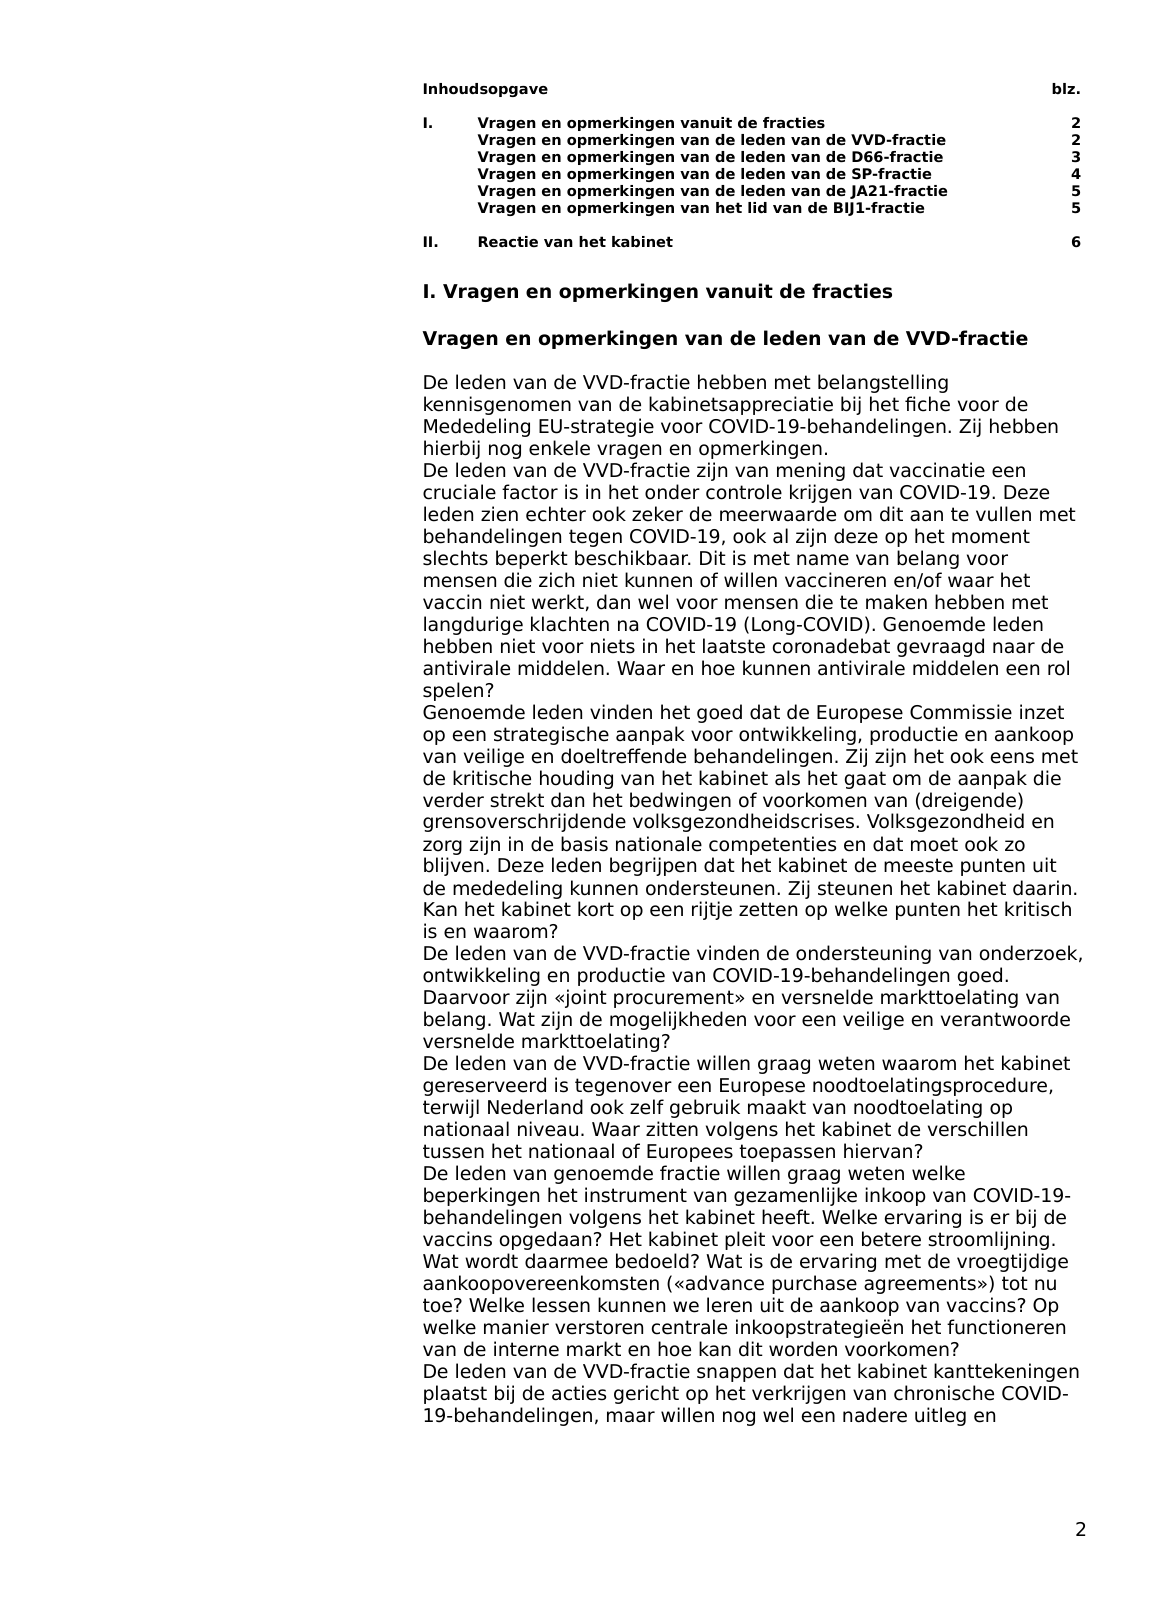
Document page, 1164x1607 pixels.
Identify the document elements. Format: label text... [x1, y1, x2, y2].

table_cell [422, 183, 471, 200]
text Genoemde leden vinden het goed dat de Europese Commissie inzet op een strategische aanpak voor ontwikkeling, productie en aankoop van veilige en doeltreffende behandelingen. Zij zijn het ook eens met de kritische houding van het kabinet als het gaat om de aanpak die verder strekt dan het bedwingen of voorkomen van (dreigende) grensoverschrijdende volksgezondheidscrises. Volksgezondheid en zorg zijn in de basis nationale competenties en dat moet ook zo blijven. Deze leden begrijpen dat het kabinet de meeste punten uit de mededeling kunnen ondersteunen. Zij steunen het kabinet daarin. Kan het kabinet kort op een rijtje zetten op welke punten het kritisch is en waarom? [422, 702, 1087, 943]
table_cell 6 [993, 234, 1087, 251]
table_header blz. [993, 81, 1087, 98]
table_cell II. [422, 234, 471, 251]
table_cell [422, 98, 471, 115]
table_cell 2 [993, 115, 1087, 132]
table_cell 3 [993, 149, 1087, 166]
table_cell [993, 217, 1087, 234]
table_cell Vragen en opmerkingen van de leden van de JA21-fractie [471, 183, 993, 200]
text De leden van de VVD-fractie snappen dat het kabinet kanttekeningen plaatst bij de acties gericht op het verkrijgen van chronische COVID-19-behandelingen, maar willen nog wel een nadere uitleg en [422, 1361, 1087, 1427]
table_cell [422, 132, 471, 149]
table_cell Vragen en opmerkingen van het lid van de BIJ1-fractie [471, 200, 993, 217]
table_cell [422, 166, 471, 183]
table_cell [422, 149, 471, 166]
text De leden van de VVD-fractie vinden de ondersteuning van onderzoek, ontwikkeling en productie van COVID-19-behandelingen goed. Daarvoor zijn «joint procurement» en versnelde markttoelating van belang. Wat zijn de mogelijkheden voor een veilige en verantwoorde versnelde markttoelating? [422, 943, 1087, 1053]
table_cell Reactie van het kabinet [471, 234, 993, 251]
table_cell [422, 200, 471, 217]
text De leden van de VVD-fractie hebben met belangstelling kennisgenomen van de kabinetsappreciatie bij het fiche voor de Mededeling EU-strategie voor COVID-19-behandelingen. Zij hebben hierbij nog enkele vragen en opmerkingen. [422, 372, 1087, 460]
table_cell [471, 98, 993, 115]
table_cell Vragen en opmerkingen vanuit de fracties [471, 115, 993, 132]
table_header Inhoudsopgave [422, 81, 993, 98]
table_cell [471, 217, 993, 234]
table_cell 2 [993, 132, 1087, 149]
table_cell [993, 98, 1087, 115]
text De leden van genoemde fractie willen graag weten welke beperkingen het instrument van gezamenlijke inkoop van COVID-19-behandelingen volgens het kabinet heeft. Welke ervaring is er bij de vaccins opgedaan? Het kabinet pleit voor een betere stroomlijning. Wat wordt daarmee bedoeld? Wat is de ervaring met de vroegtijdige aankoopovereenkomsten («advance purchase agreements») tot nu toe? Welke lessen kunnen we leren uit de aankoop van vaccins? Op welke manier verstoren centrale inkoopstrategieën het functioneren van de interne markt en hoe kan dit worden voorkomen? [422, 1163, 1087, 1361]
subtitle I. Vragen en opmerkingen vanuit de fracties [422, 281, 1087, 303]
table_cell I. [422, 115, 471, 132]
table_cell 4 [993, 166, 1087, 183]
table_cell [422, 217, 471, 234]
subtitle Vragen en opmerkingen van de leden van de VVD-fractie [422, 328, 1087, 350]
text De leden van de VVD-fractie willen graag weten waarom het kabinet gereserveerd is tegenover een Europese noodtoelatingsprocedure, terwijl Nederland ook zelf gebruik maakt van noodtoelating op nationaal niveau. Waar zitten volgens het kabinet de verschillen tussen het nationaal of Europees toepassen hiervan? [422, 1053, 1087, 1163]
text De leden van de VVD-fractie zijn van mening dat vaccinatie een cruciale factor is in het onder controle krijgen van COVID-19. Deze leden zien echter ook zeker de meerwaarde om dit aan te vullen met behandelingen tegen COVID-19, ook al zijn deze op het moment slechts beperkt beschikbaar. Dit is met name van belang voor mensen die zich niet kunnen of willen vaccineren en/of waar het vaccin niet werkt, dan wel voor mensen die te maken hebben met langdurige klachten na COVID-19 (Long-COVID). Genoemde leden hebben niet voor niets in het laatste coronadebat gevraagd naar de antivirale middelen. Waar en hoe kunnen antivirale middelen een rol spelen? [422, 460, 1087, 702]
table_cell Vragen en opmerkingen van de leden van de VVD-fractie [471, 132, 993, 149]
table_cell Vragen en opmerkingen van de leden van de SP-fractie [471, 166, 993, 183]
table_cell 5 [993, 183, 1087, 200]
table_cell 5 [993, 200, 1087, 217]
table_cell Vragen en opmerkingen van de leden van de D66-fractie [471, 149, 993, 166]
